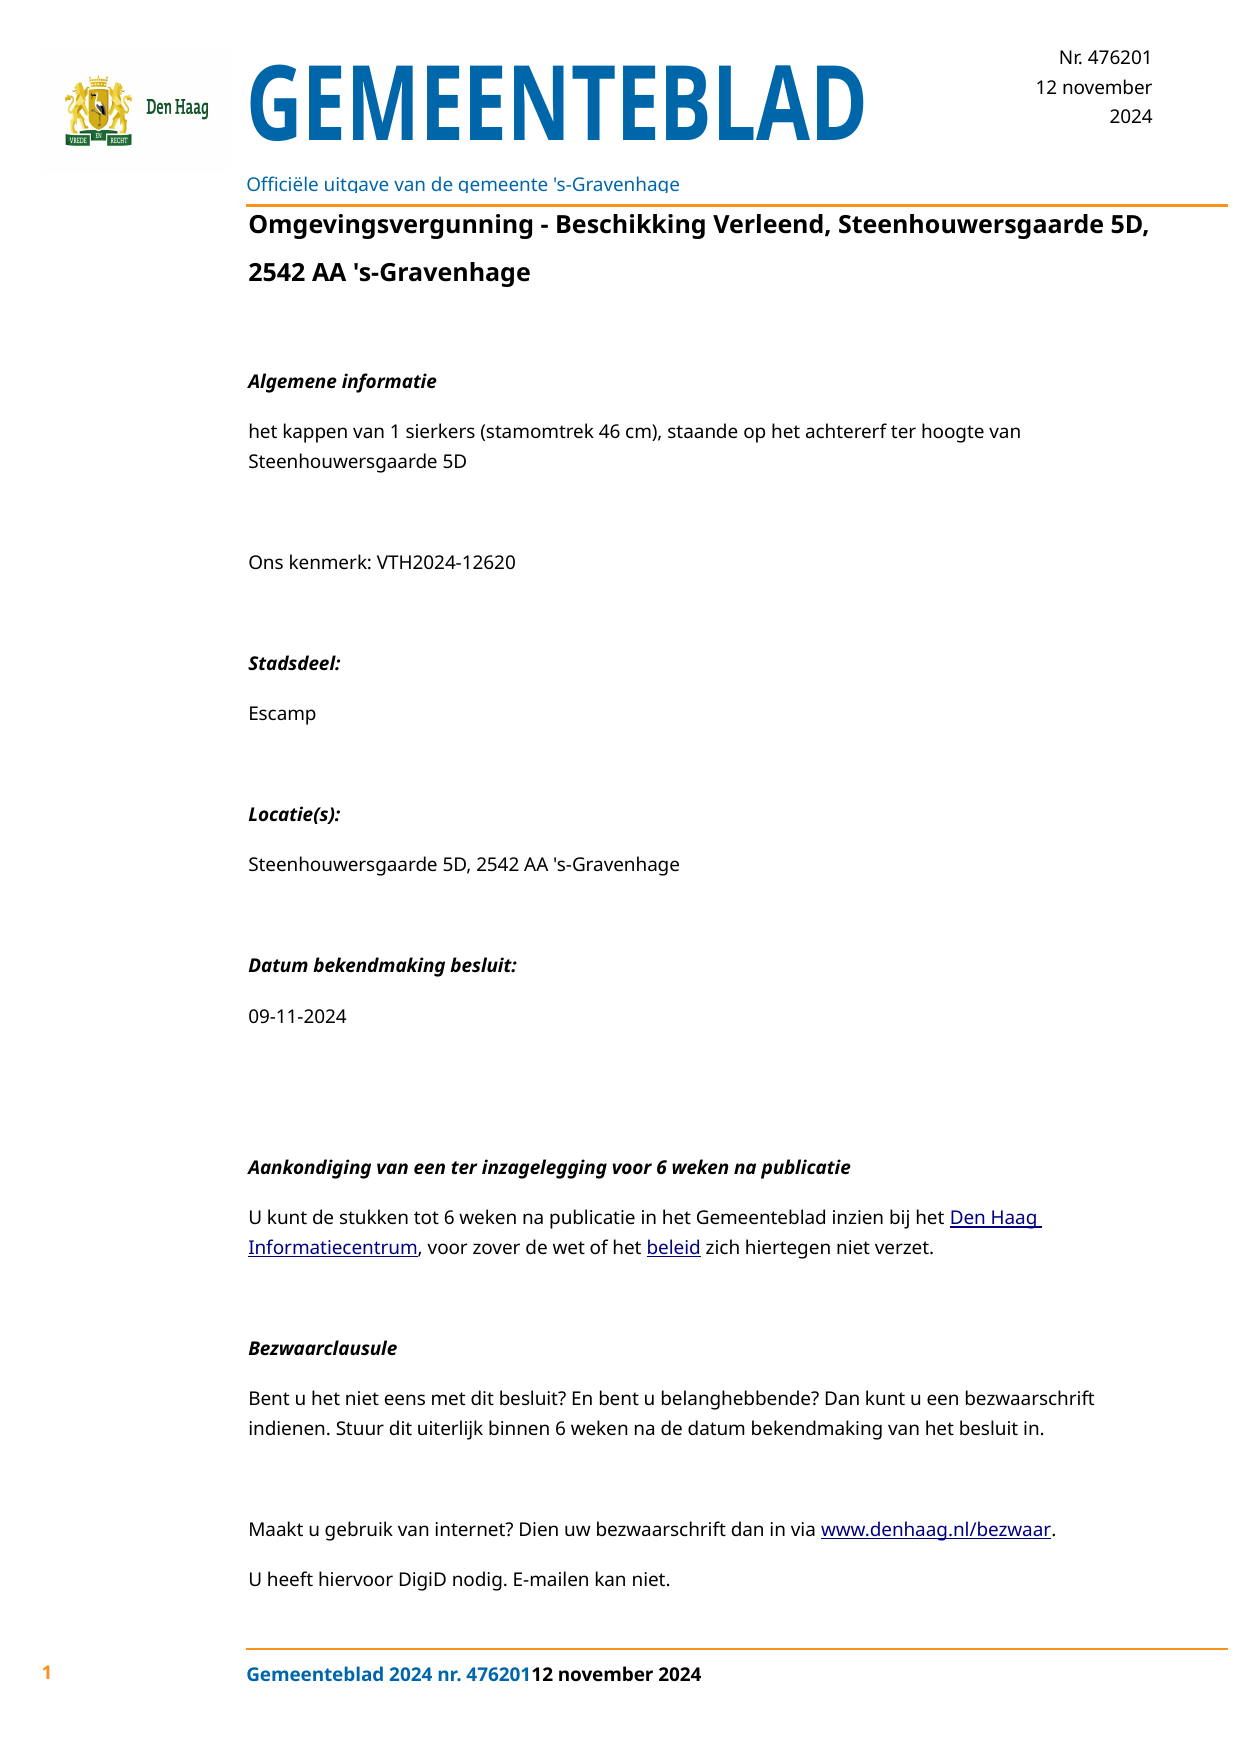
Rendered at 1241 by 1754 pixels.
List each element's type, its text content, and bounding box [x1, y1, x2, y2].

text Datum bekendmaking besluit: [248, 952, 1152, 978]
text Steenhouwersgaarde 5D, 2542 AA 's-Gravenhage [248, 852, 1152, 877]
text Aankondiging van een ter inzagelegging voor 6 weken na publicatie [248, 1154, 1152, 1180]
text Bezwaarclausule [248, 1335, 1152, 1361]
text Escamp [248, 700, 1152, 726]
text 09-11-2024 [248, 1003, 1152, 1029]
picture [41, 47, 231, 172]
text Locatie(s): [248, 801, 1152, 827]
text Maakt u gebruik van internet? Dien uw bezwaarschrift dan in via www.denhaag.nl/bezwaar. [248, 1516, 1152, 1542]
text U kunt de stukken tot 6 weken na publicatie in het Gemeenteblad inzien bij het Den Haag Informatiecentrum, voor zover de wet of het beleid zich hiertegen niet verzet. [248, 1204, 1152, 1260]
text Ons kenmerk: VTH2024-12620 [248, 549, 1152, 575]
text Algemene informatie [248, 368, 1152, 394]
text Omgevingsvergunning - Beschikking Verleend, Steenhouwersgaarde 5D, 2542 AA 's-Gravenhage [248, 207, 1152, 288]
text U heeft hiervoor DigiD nodig. E-mailen kan niet. [248, 1566, 1152, 1592]
text Bent u het niet eens met dit besluit? En bent u belanghebbende? Dan kunt u een bezwaarschrift indienen. Stuur dit uiterlijk binnen 6 weken na de datum bekendmaking van het besluit in. [248, 1385, 1152, 1441]
text het kappen van 1 sierkers (stamomtrek 46 cm), staande op het achtererf ter hoogte van Steenhouwersgaarde 5D [248, 419, 1152, 474]
text Stadsdeel: [248, 650, 1152, 676]
